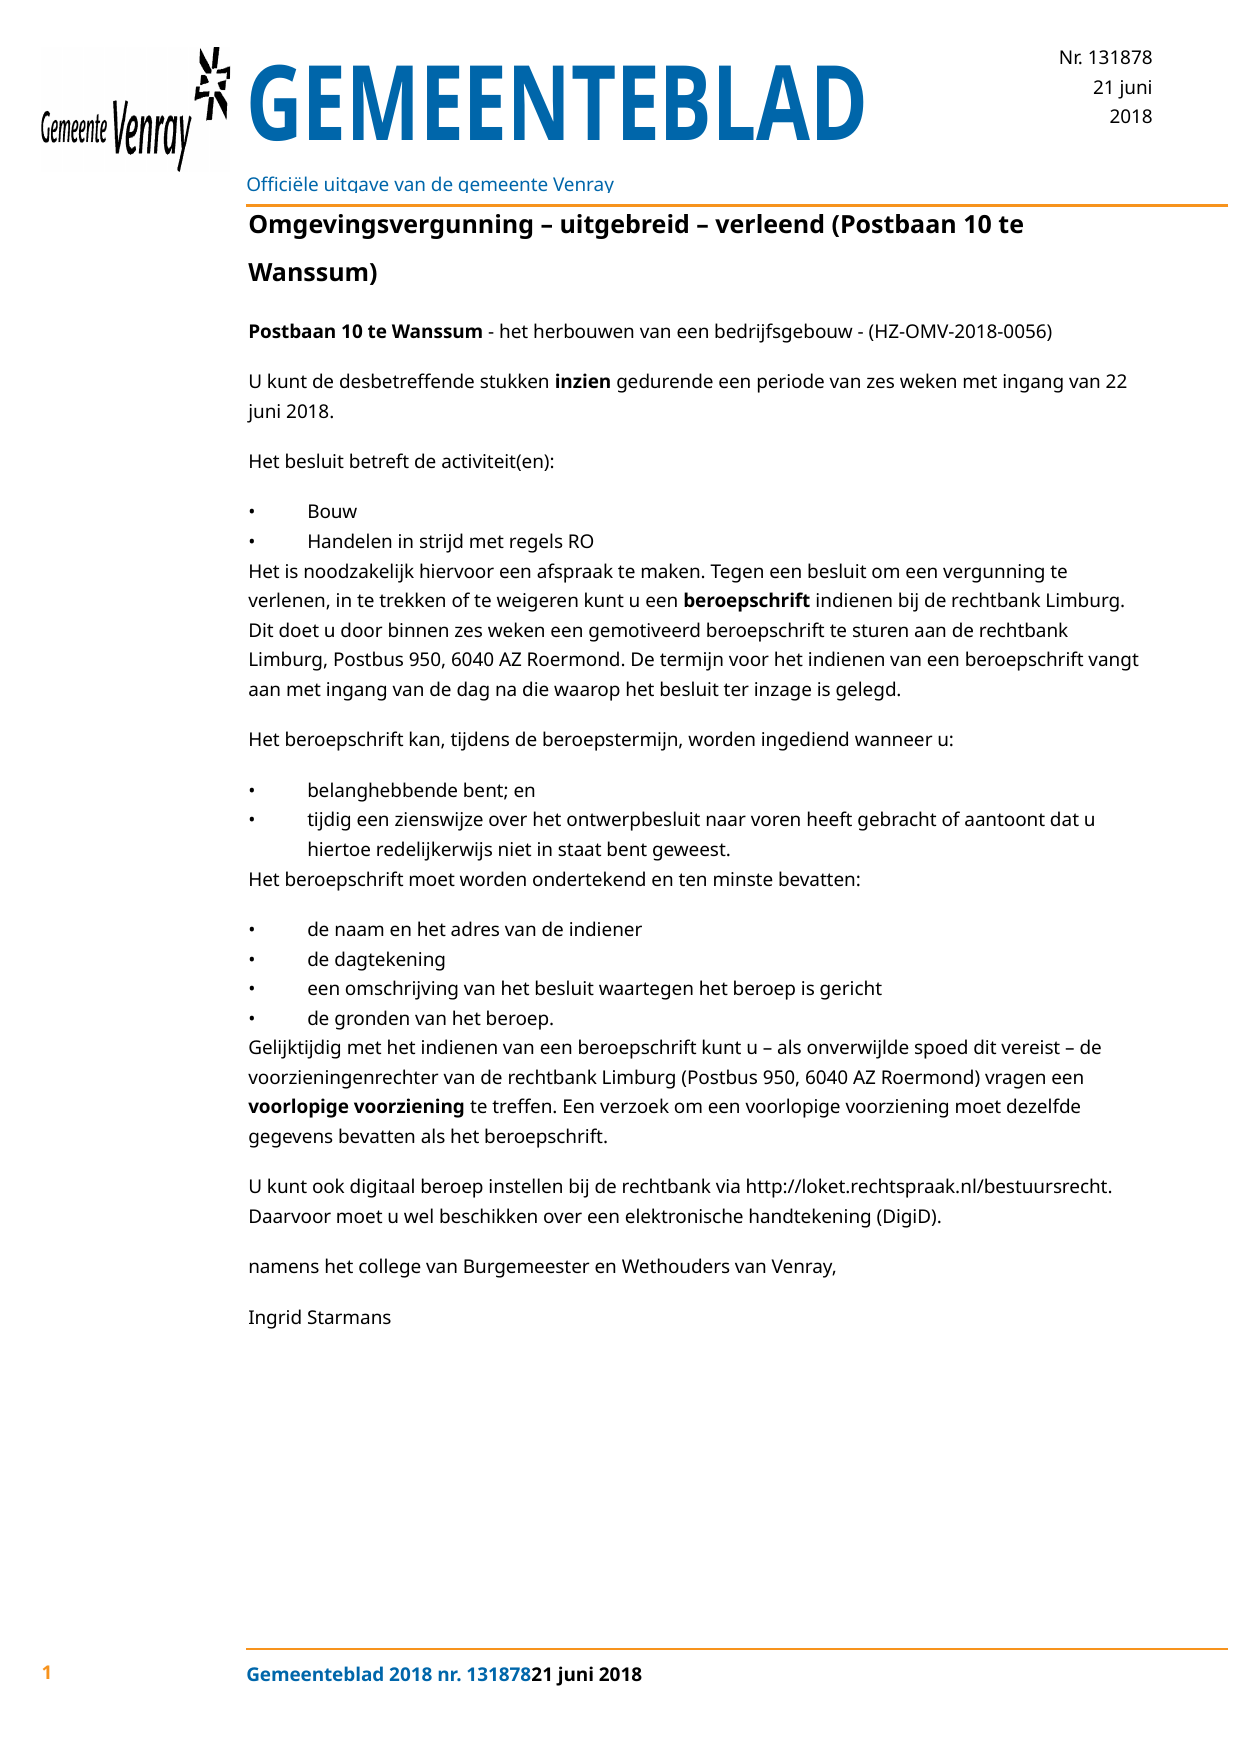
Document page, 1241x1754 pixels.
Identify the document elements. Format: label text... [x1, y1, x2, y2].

text namens het college van Burgemeester en Wethouders van Venray, [248, 1254, 1152, 1279]
text Postbaan 10 te Wanssum - het herbouwen van een bedrijfsgebouw - (HZ-OMV-2018-0056) [248, 318, 1152, 344]
list een omschrijving van het besluit waartegen het beroep is gericht [248, 975, 1152, 1001]
text Het is noodzakelijk hiervoor een afspraak te maken. Tegen een besluit om een vergunning te verlenen, in te trekken of te weigeren kunt u een beroepschrift indienen bij de rechtbank Limburg. Dit doet u door binnen zes weken een gemotiveerd beroepschrift te sturen aan de rechtbank Limburg, Postbus 950, 6040 AZ Roermond. De termijn voor het indienen van een beroepschrift vangt aan met ingang van de dag na die waarop het besluit ter inzage is gelegd. [248, 558, 1152, 702]
text U kunt de desbetreffende stukken inzien gedurende een periode van zes weken met ingang van 22 juni 2018. [248, 368, 1152, 424]
list Handelen in strijd met regels RO [248, 528, 1152, 554]
list de naam en het adres van de indiener [248, 916, 1152, 942]
list belanghebbende bent; en [248, 777, 1152, 803]
picture [41, 47, 231, 172]
text Het beroepschrift moet worden ondertekend en ten minste bevatten: [248, 866, 1152, 892]
list tijdig een zienswijze over het ontwerpbesluit naar voren heeft gebracht of aantoont dat u hiertoe redelijkerwijs niet in staat bent geweest. [248, 807, 1152, 862]
list de gronden van het beroep. [248, 1005, 1152, 1031]
text Ingrid Starmans [248, 1304, 1152, 1330]
list Bouw [248, 499, 1152, 524]
text Gelijktijdig met het indienen van een beroepschrift kunt u – als onverwijlde spoed dit vereist – de voorzieningenrechter van de rechtbank Limburg (Postbus 950, 6040 AZ Roermond) vragen een voorlopige voorziening te treffen. Een verzoek om een voorlopige voorziening moet dezelfde gegevens bevatten als het beroepschrift. [248, 1034, 1152, 1149]
text U kunt ook digitaal beroep instellen bij de rechtbank via http://loket.rechtspraak.nl/bestuursrecht. Daarvoor moet u wel beschikken over een elektronische handtekening (DigiD). [248, 1174, 1152, 1229]
text Omgevingsvergunning – uitgebreid – verleend (Postbaan 10 te Wanssum) [248, 207, 1152, 288]
list de dagtekening [248, 946, 1152, 972]
text Het beroepschrift kan, tijdens de beroepstermijn, worden ingediend wanneer u: [248, 727, 1152, 752]
text Het besluit betreft de activiteit(en): [248, 448, 1152, 474]
